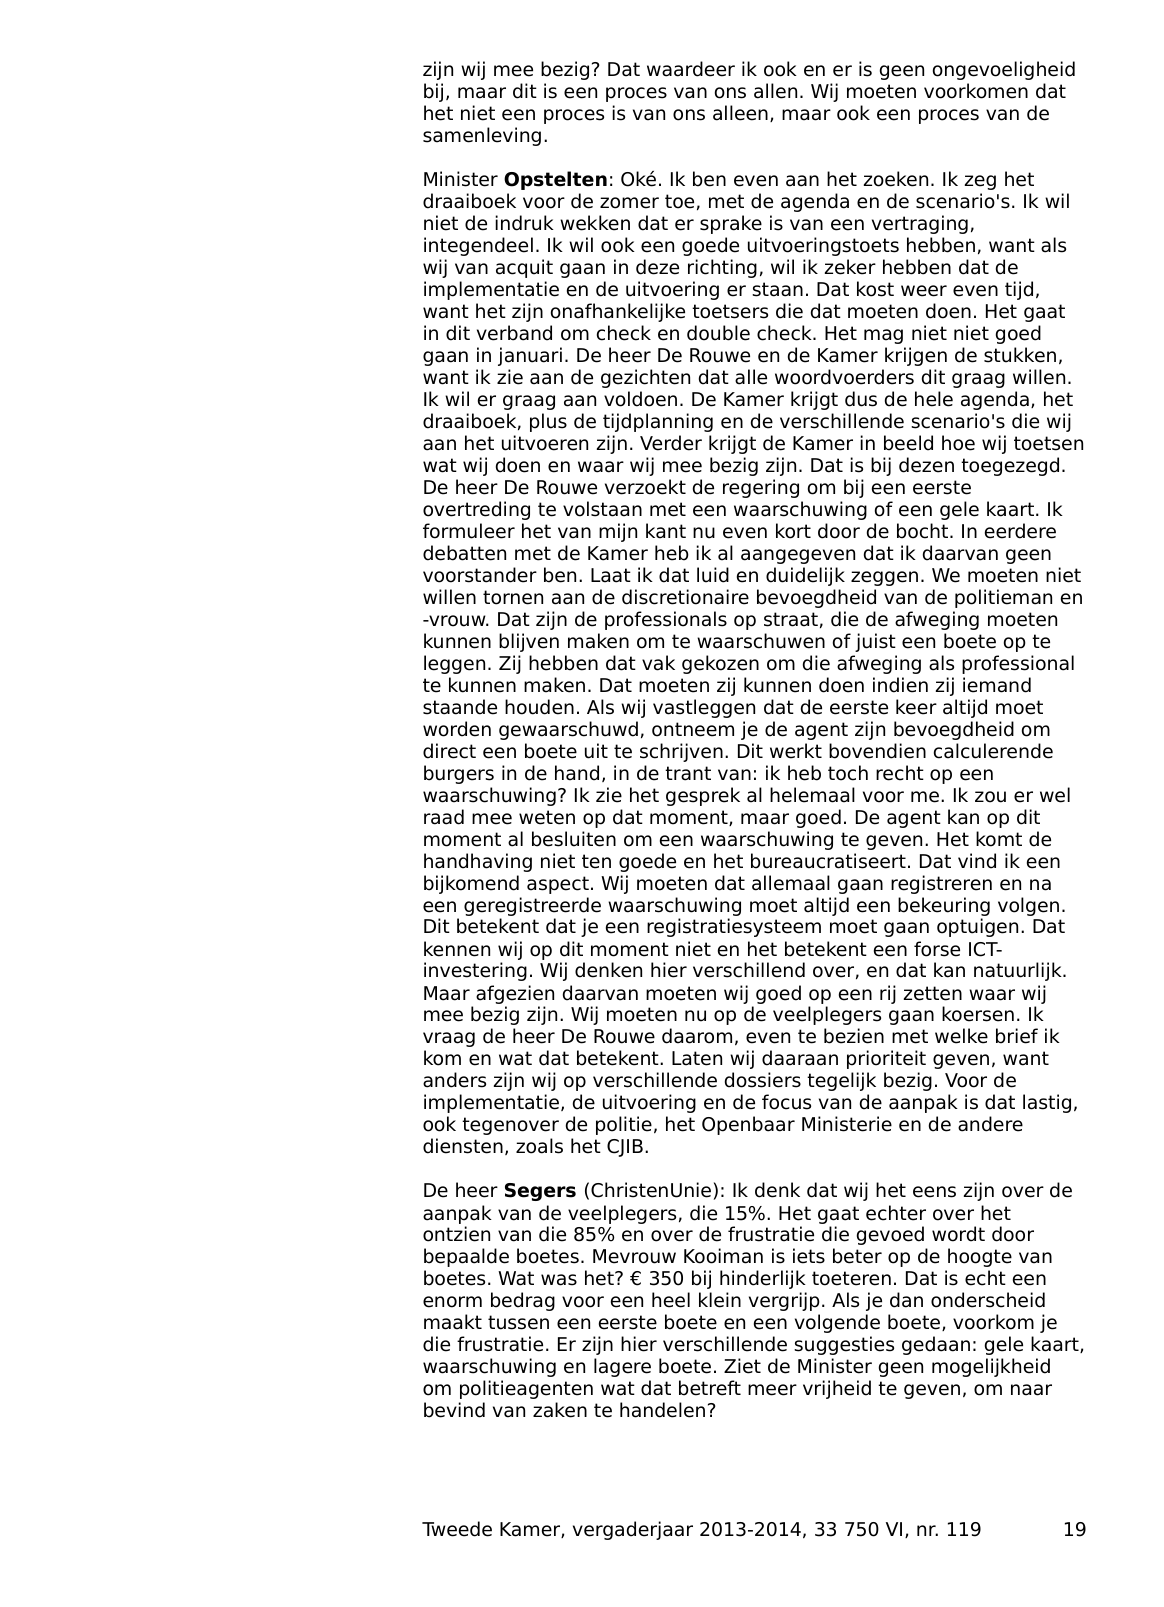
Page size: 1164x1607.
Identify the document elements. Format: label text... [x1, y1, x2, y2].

text Minister Opstelten: Oké. Ik ben even aan het zoeken. Ik zeg het draaiboek voor de zomer toe, met de agenda en de scenario's. Ik wil niet de indruk wekken dat er sprake is van een vertraging, integendeel. Ik wil ook een goede uitvoeringstoets hebben, want als wij van acquit gaan in deze richting, wil ik zeker hebben dat de implementatie en de uitvoering er staan. Dat kost weer even tijd, want het zijn onafhankelijke toetsers die dat moeten doen. Het gaat in dit verband om check en double check. Het mag niet niet goed gaan in januari. De heer De Rouwe en de Kamer krijgen de stukken, want ik zie aan de gezichten dat alle woordvoerders dit graag willen. Ik wil er graag aan voldoen. De Kamer krijgt dus de hele agenda, het draaiboek, plus de tijdplanning en de verschillende scenario's die wij aan het uitvoeren zijn. Verder krijgt de Kamer in beeld hoe wij toetsen wat wij doen en waar wij mee bezig zijn. Dat is bij dezen toegezegd. [422, 169, 1087, 477]
text De heer De Rouwe verzoekt de regering om bij een eerste overtreding te volstaan met een waarschuwing of een gele kaart. Ik formuleer het van mijn kant nu even kort door de bocht. In eerdere debatten met de Kamer heb ik al aangegeven dat ik daarvan geen voorstander ben. Laat ik dat luid en duidelijk zeggen. We moeten niet willen tornen aan de discretionaire bevoegdheid van de politieman en -vrouw. Dat zijn de professionals op straat, die de afweging moeten kunnen blijven maken om te waarschuwen of juist een boete op te leggen. Zij hebben dat vak gekozen om die afweging als professional te kunnen maken. Dat moeten zij kunnen doen indien zij iemand staande houden. Als wij vastleggen dat de eerste keer altijd moet worden gewaarschuwd, ontneem je de agent zijn bevoegdheid om direct een boete uit te schrijven. Dit werkt bovendien calculerende burgers in de hand, in de trant van: ik heb toch recht op een waarschuwing? Ik zie het gesprek al helemaal voor me. Ik zou er wel raad mee weten op dat moment, maar goed. De agent kan op dit moment al besluiten om een waarschuwing te geven. Het komt de handhaving niet ten goede en het bureaucratiseert. Dat vind ik een bijkomend aspect. Wij moeten dat allemaal gaan registreren en na een geregistreerde waarschuwing moet altijd een bekeuring volgen. Dit betekent dat je een registratiesysteem moet gaan optuigen. Dat kennen wij op dit moment niet en het betekent een forse ICT-investering. Wij denken hier verschillend over, en dat kan natuurlijk. Maar afgezien daarvan moeten wij goed op een rij zetten waar wij mee bezig zijn. Wij moeten nu op de veelplegers gaan koersen. Ik vraag de heer De Rouwe daarom, even te bezien met welke brief ik kom en wat dat betekent. Laten wij daaraan prioriteit geven, want anders zijn wij op verschillende dossiers tegelijk bezig. Voor de implementatie, de uitvoering en de focus van de aanpak is dat lastig, ook tegenover de politie, het Openbaar Ministerie en de andere diensten, zoals het CJIB. [422, 477, 1087, 1158]
text zijn wij mee bezig? Dat waardeer ik ook en er is geen ongevoeligheid bij, maar dit is een proces van ons allen. Wij moeten voorkomen dat het niet een proces is van ons alleen, maar ook een proces van de samenleving. [422, 59, 1087, 147]
text De heer Segers (ChristenUnie): Ik denk dat wij het eens zijn over de aanpak van de veelplegers, die 15%. Het gaat echter over het ontzien van die 85% en over de frustratie die gevoed wordt door bepaalde boetes. Mevrouw Kooiman is iets beter op de hoogte van boetes. Wat was het? € 350 bij hinderlijk toeteren. Dat is echt een enorm bedrag voor een heel klein vergrijp. Als je dan onderscheid maakt tussen een eerste boete en een volgende boete, voorkom je die frustratie. Er zijn hier verschillende suggesties gedaan: gele kaart, waarschuwing en lagere boete. Ziet de Minister geen mogelijkheid om politieagenten wat dat betreft meer vrijheid te geven, om naar bevind van zaken te handelen? [422, 1180, 1087, 1422]
